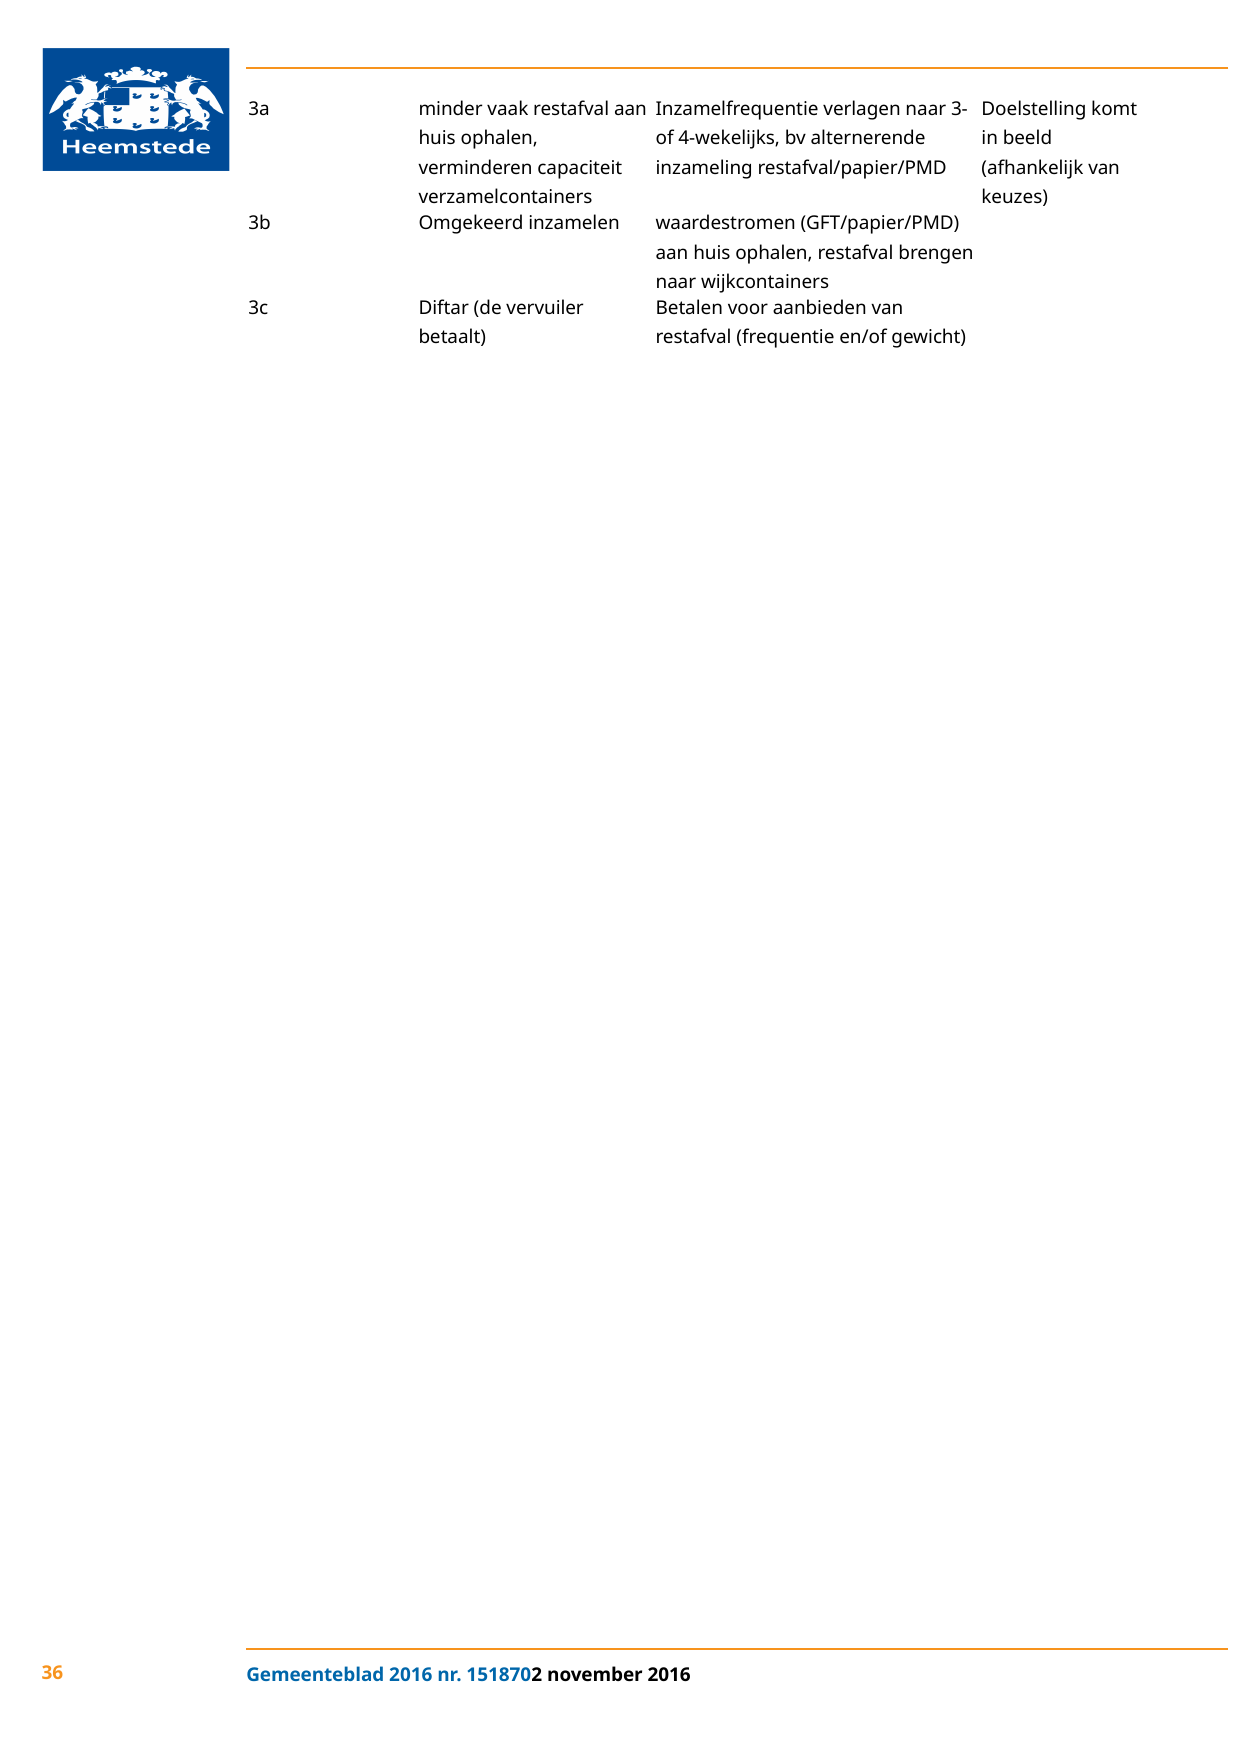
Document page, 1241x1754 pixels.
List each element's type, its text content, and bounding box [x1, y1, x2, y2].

table_cell 3c [248, 294, 418, 349]
picture [41, 47, 231, 172]
table_cell Inzamelfrequentie verlagen naar 3- of 4-wekelijks, bv alternerende inzameling restafval/papier/PMD [655, 95, 981, 209]
table_cell minder vaak restafval aan huis ophalen, verminderen capaciteit verzamelcontainers [418, 95, 655, 209]
table_cell waardestromen (GFT/papier/PMD) aan huis ophalen, restafval brengen naar wijkcontainers [655, 209, 981, 294]
table_cell Betalen voor aanbieden van restafval (frequentie en/of gewicht) [655, 294, 981, 349]
table_cell 3b [248, 209, 418, 294]
table_cell Omgekeerd inzamelen [418, 209, 655, 294]
table_cell Doelstelling komt in beeld (afhankelijk van keuzes) [981, 95, 1152, 349]
table_cell Diftar (de vervuiler betaalt) [418, 294, 655, 349]
table_cell 3a [248, 95, 418, 209]
